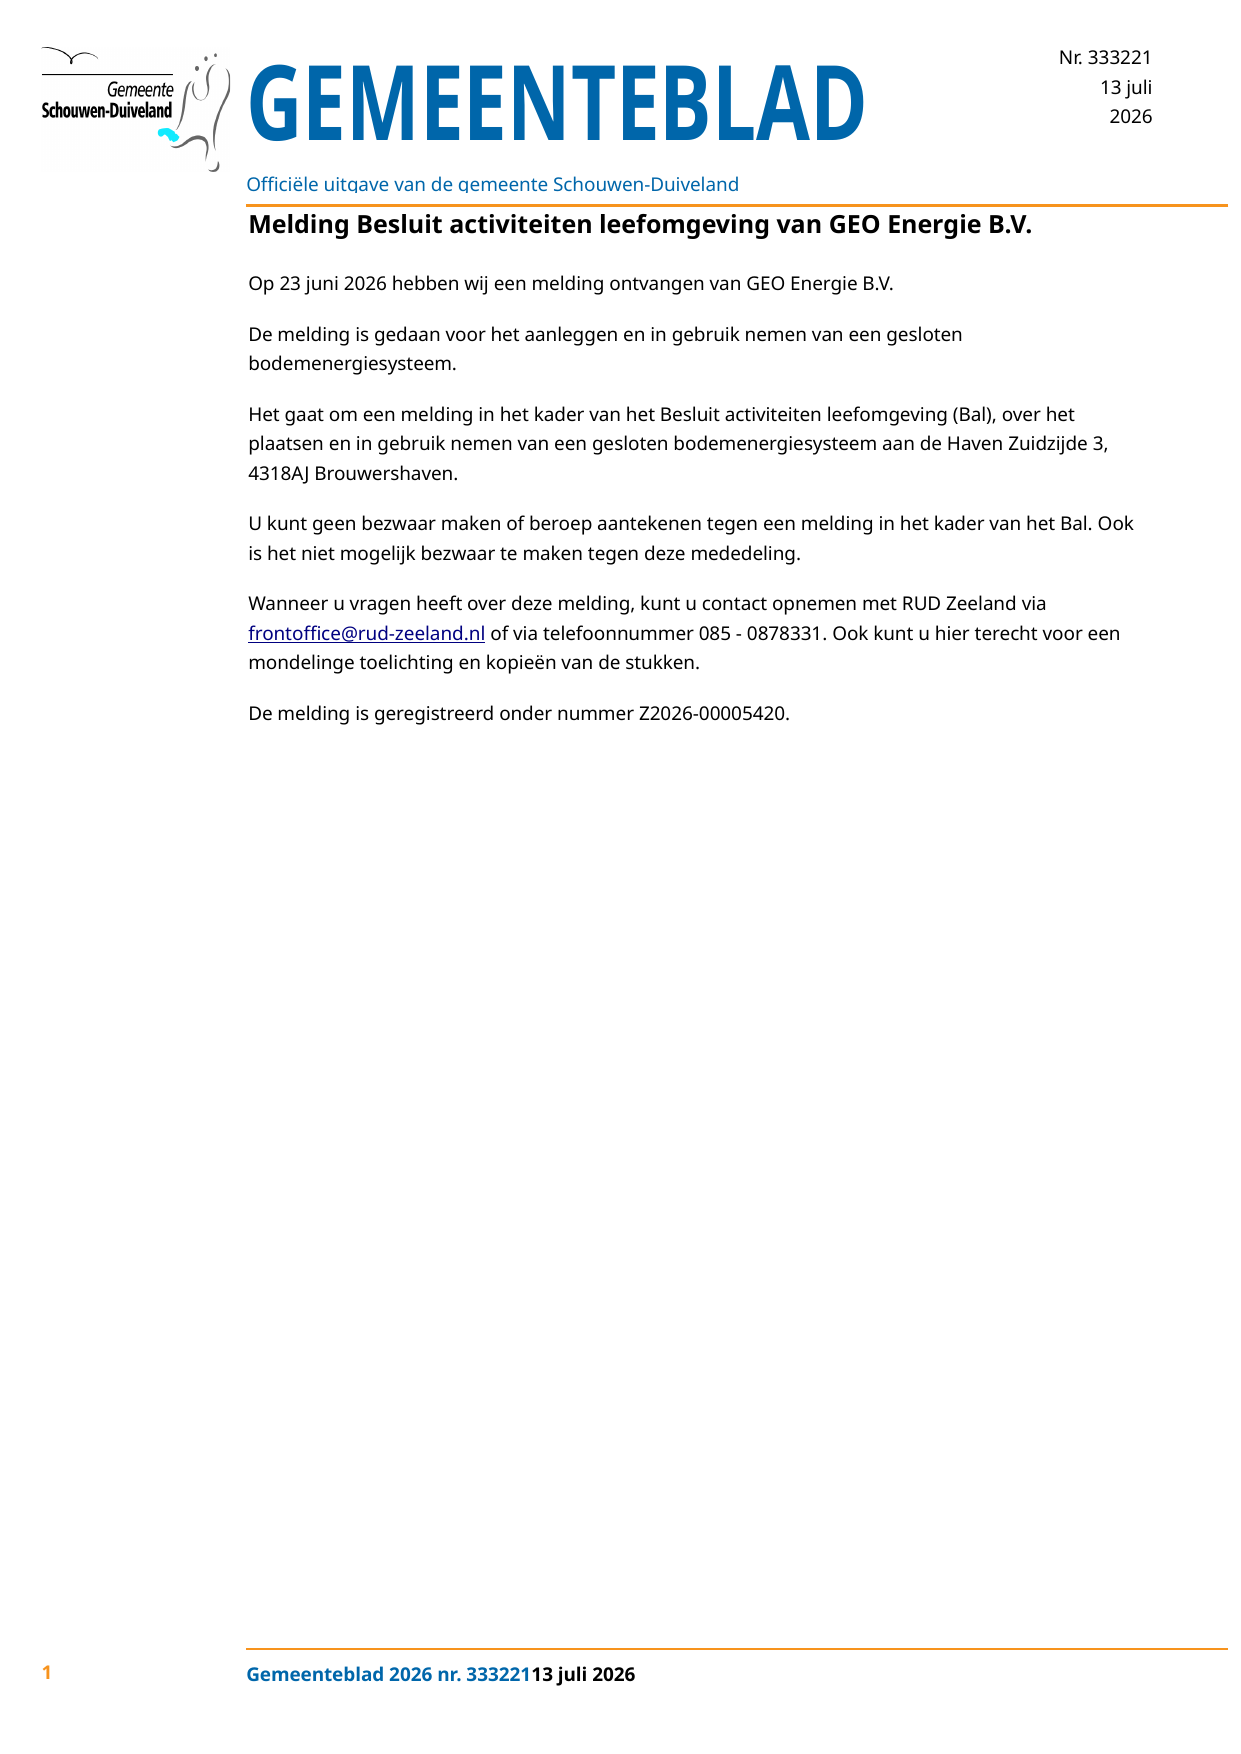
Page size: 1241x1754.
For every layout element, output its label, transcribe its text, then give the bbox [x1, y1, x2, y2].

text Het gaat om een melding in het kader van het Besluit activiteiten leefomgeving (Bal), over het plaatsen en in gebruik nemen van een gesloten bodemenergiesysteem aan de Haven Zuidzijde 3, 4318AJ Brouwershaven. [248, 401, 1152, 486]
text Melding Besluit activiteiten leefomgeving van GEO Energie B.V. [248, 207, 1152, 241]
picture [41, 47, 231, 172]
text Op 23 juni 2026 hebben wij een melding ontvangen van GEO Energie B.V. [248, 270, 1152, 296]
text De melding is gedaan voor het aanleggen en in gebruik nemen van een gesloten bodemenergiesysteem. [248, 321, 1152, 376]
text U kunt geen bezwaar maken of beroep aantekenen tegen een melding in het kader van het Bal. Ook is het niet mogelijk bezwaar te maken tegen deze mededeling. [248, 510, 1152, 566]
text Wanneer u vragen heeft over deze melding, kunt u contact opnemen met RUD Zeeland via frontoffice@rud-zeeland.nl of via telefoonnummer 085 - 0878331. Ook kunt u hier terecht voor een mondelinge toelichting en kopieën van de stukken. [248, 590, 1152, 675]
text De melding is geregistreerd onder nummer Z2026-00005420. [248, 700, 1152, 726]
